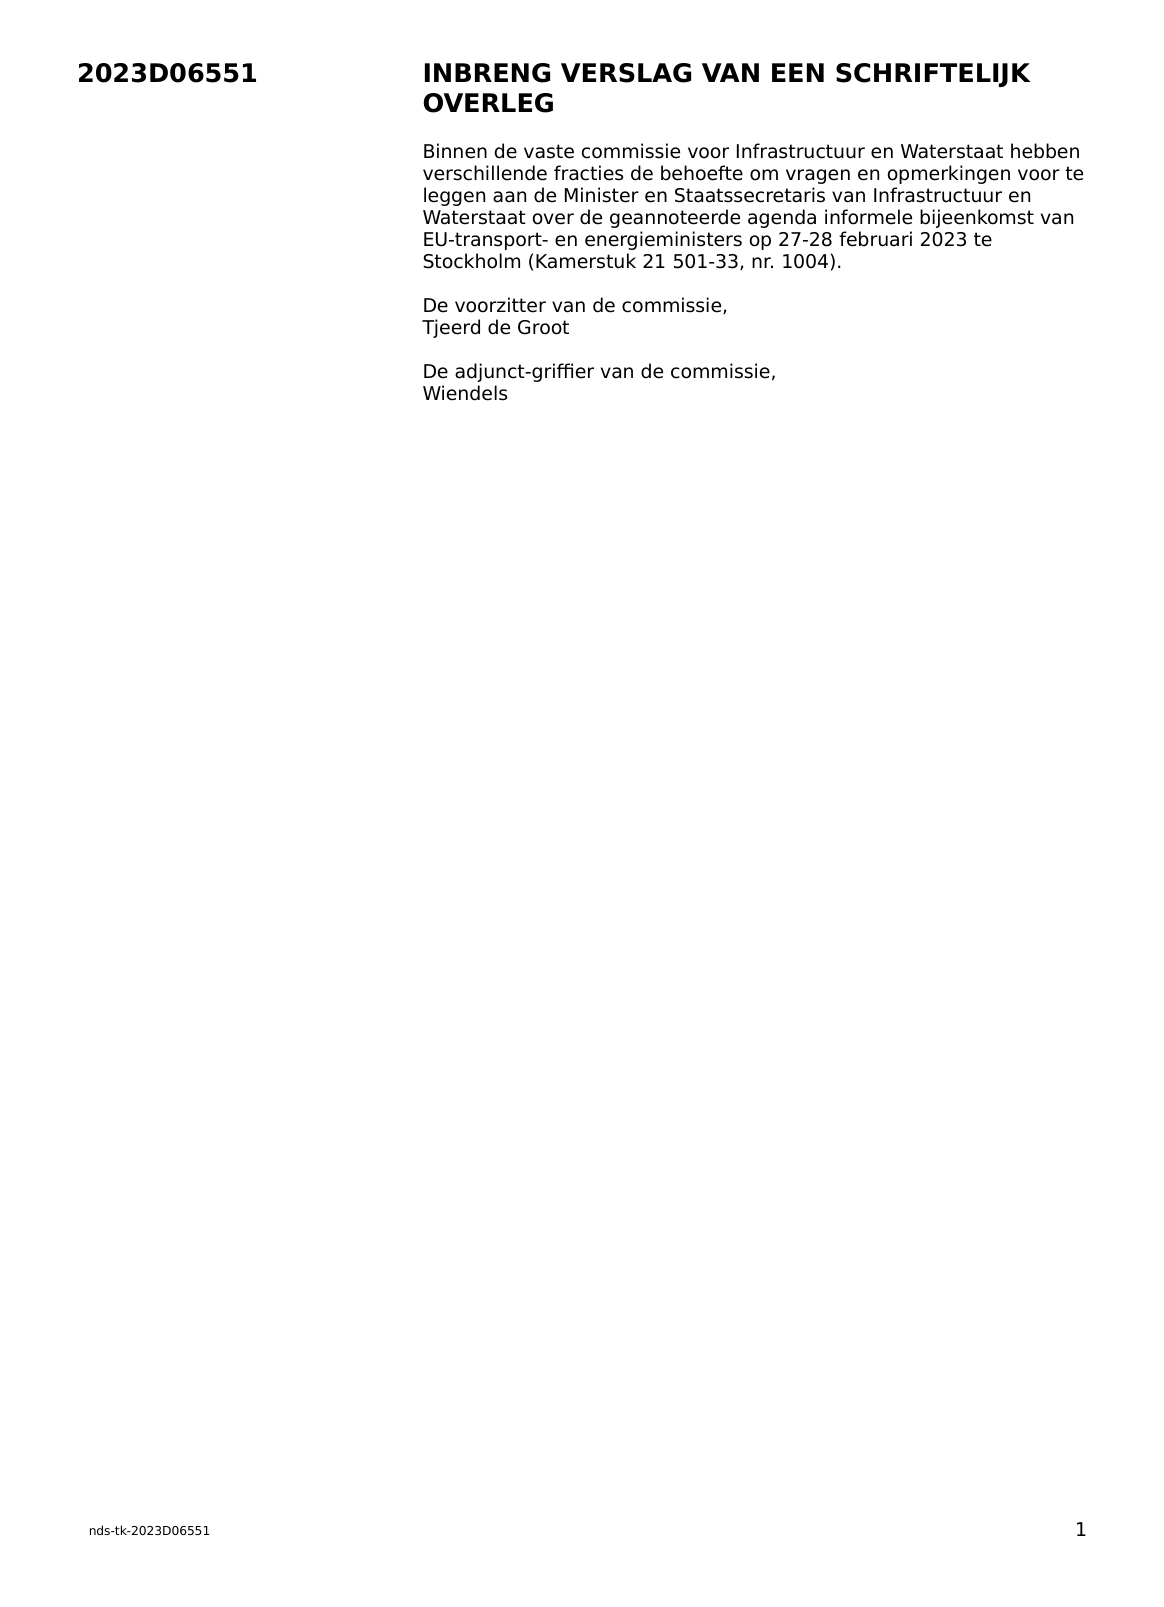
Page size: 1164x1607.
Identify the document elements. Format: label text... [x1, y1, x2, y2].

text De voorzitter van de commissie, [422, 295, 1087, 317]
text Wiendels [422, 383, 1087, 405]
text nds-tk-2023D06551 [88, 1524, 323, 1538]
text De adjunct-griffier van de commissie, [422, 361, 1087, 383]
text 2023D06551 INBRENG VERSLAG VAN EEN SCHRIFTELIJK OVERLEG [77, 59, 1087, 118]
text Tjeerd de Groot [422, 317, 1087, 339]
text Binnen de vaste commissie voor Infrastructuur en Waterstaat hebben verschillende fracties de behoefte om vragen en opmerkingen voor te leggen aan de Minister en Staatssecretaris van Infrastructuur en Waterstaat over de geannoteerde agenda informele bijeenkomst van EU-transport- en energieministers op 27-28 februari 2023 te Stockholm (Kamerstuk 21 501-33, nr. 1004). [422, 141, 1087, 272]
